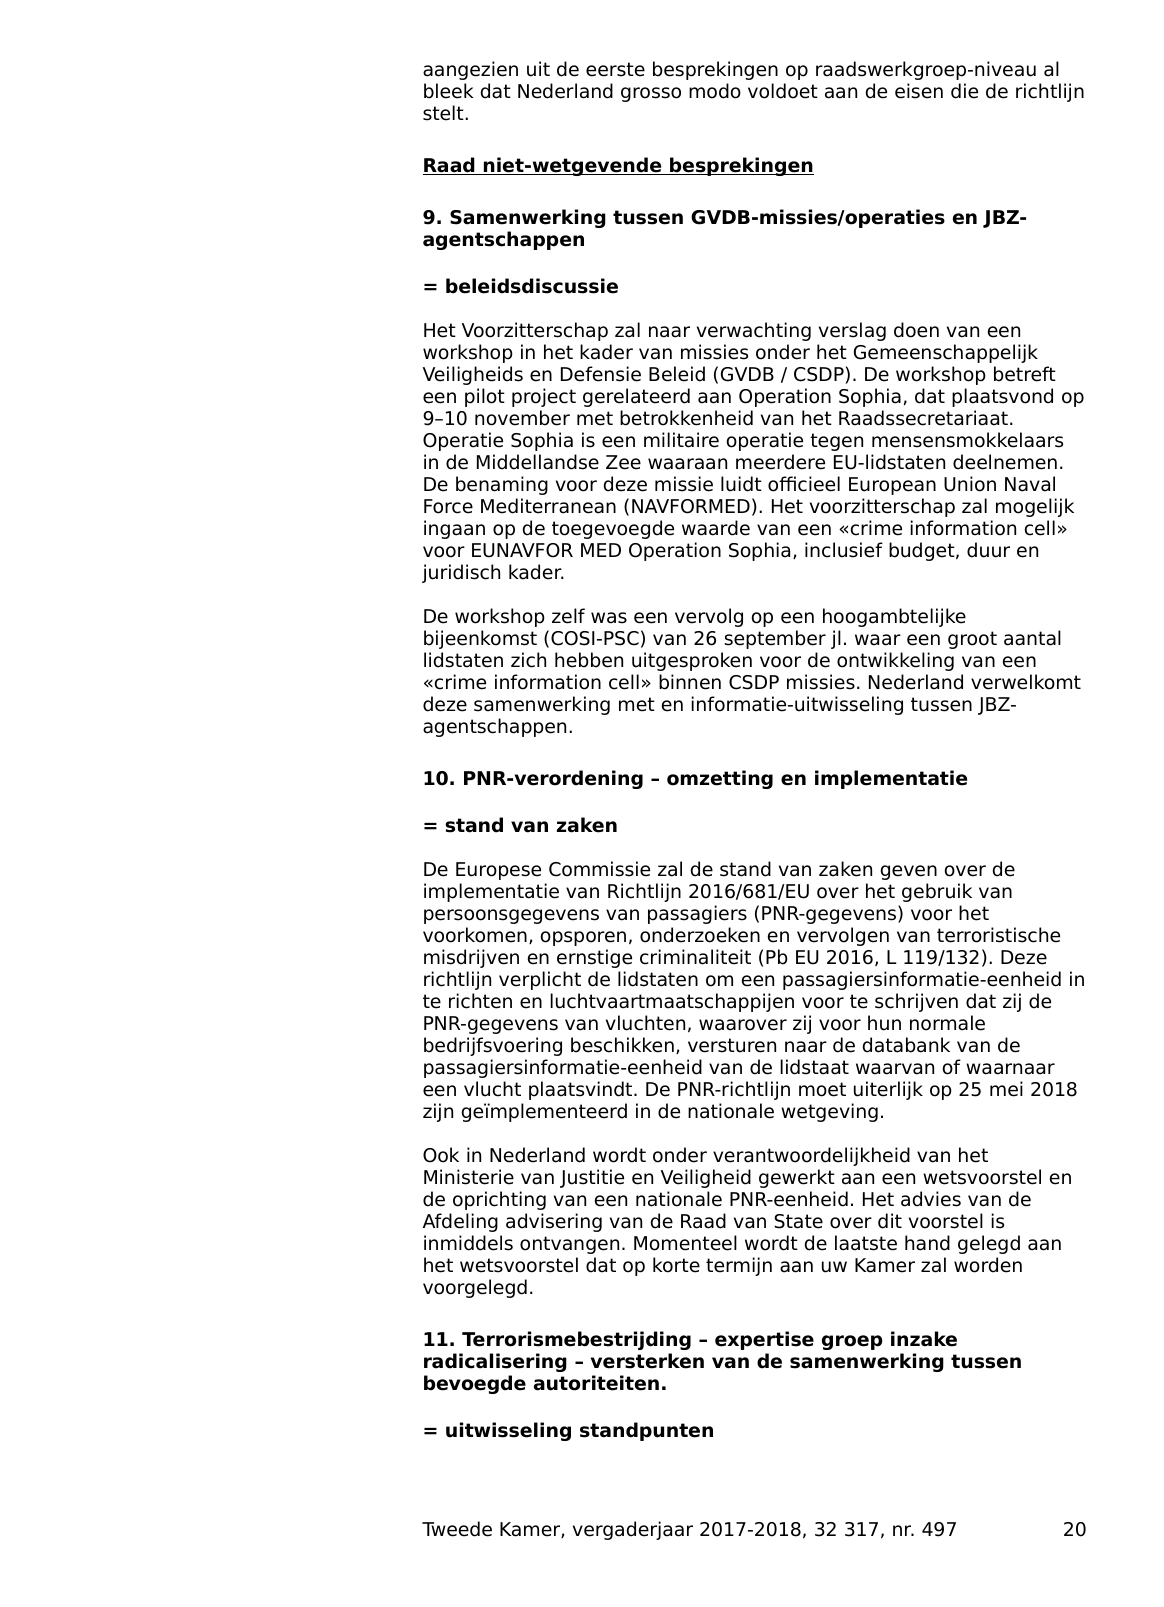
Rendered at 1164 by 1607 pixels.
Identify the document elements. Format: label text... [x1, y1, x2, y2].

text De Europese Commissie zal de stand van zaken geven over de implementatie van Richtlijn 2016/681/EU over het gebruik van persoonsgegevens van passagiers (PNR-gegevens) voor het voorkomen, opsporen, onderzoeken en vervolgen van terroristische misdrijven en ernstige criminaliteit (Pb EU 2016, L 119/132). Deze richtlijn verplicht de lidstaten om een passagiersinformatie-eenheid in te richten en luchtvaartmaatschappijen voor te schrijven dat zij de PNR-gegevens van vluchten, waarover zij voor hun normale bedrijfsvoering beschikken, versturen naar de databank van de passagiersinformatie-eenheid van de lidstaat waarvan of waarnaar een vlucht plaatsvindt. De PNR-richtlijn moet uiterlijk op 25 mei 2018 zijn geïmplementeerd in de nationale wetgeving. [422, 859, 1087, 1123]
text aangezien uit de eerste besprekingen op raadswerkgroep-niveau al bleek dat Nederland grosso modo voldoet aan de eisen die de richtlijn stelt. [422, 59, 1087, 125]
text De workshop zelf was een vervolg op een hoogambtelijke bijeenkomst (COSI-PSC) van 26 september jl. waar een groot aantal lidstaten zich hebben uitgesproken voor de ontwikkeling van een «crime information cell» binnen CSDP missies. Nederland verwelkomt deze samenwerking met en informatie-uitwisseling tussen JBZ-agentschappen. [422, 606, 1087, 738]
text Het Voorzitterschap zal naar verwachting verslag doen van een workshop in het kader van missies onder het Gemeenschappelijk Veiligheids en Defensie Beleid (GVDB / CSDP). De workshop betreft een pilot project gerelateerd aan Operation Sophia, dat plaatsvond op 9–10 november met betrokkenheid van het Raadssecretariaat. Operatie Sophia is een militaire operatie tegen mensensmokkelaars in de Middellandse Zee waaraan meerdere EU-lidstaten deelnemen. De benaming voor deze missie luidt officieel European Union Naval Force Mediterranean (NAVFORMED). Het voorzitterschap zal mogelijk ingaan op de toegevoegde waarde van een «crime information cell» voor EUNAVFOR MED Operation Sophia, inclusief budget, duur en juridisch kader. [422, 320, 1087, 584]
subtitle 9. Samenwerking tussen GVDB-missies/operaties en JBZ-agentschappen [422, 207, 1087, 251]
text = stand van zaken [422, 815, 1087, 837]
subtitle Raad niet-wetgevende besprekingen [422, 155, 1087, 177]
text = beleidsdiscussie [422, 276, 1087, 298]
text Ook in Nederland wordt onder verantwoordelijkheid van het Ministerie van Justitie en Veiligheid gewerkt aan een wetsvoorstel en de oprichting van een nationale PNR-eenheid. Het advies van de Afdeling advisering van de Raad van State over dit voorstel is inmiddels ontvangen. Momenteel wordt de laatste hand gelegd aan het wetsvoorstel dat op korte termijn aan uw Kamer zal worden voorgelegd. [422, 1145, 1087, 1299]
subtitle 11. Terrorismebestrijding – expertise groep inzake radicalisering – versterken van de samenwerking tussen bevoegde autoriteiten. [422, 1329, 1087, 1395]
subtitle 10. PNR-verordening – omzetting en implementatie [422, 768, 1087, 790]
text = uitwisseling standpunten [422, 1420, 1087, 1442]
